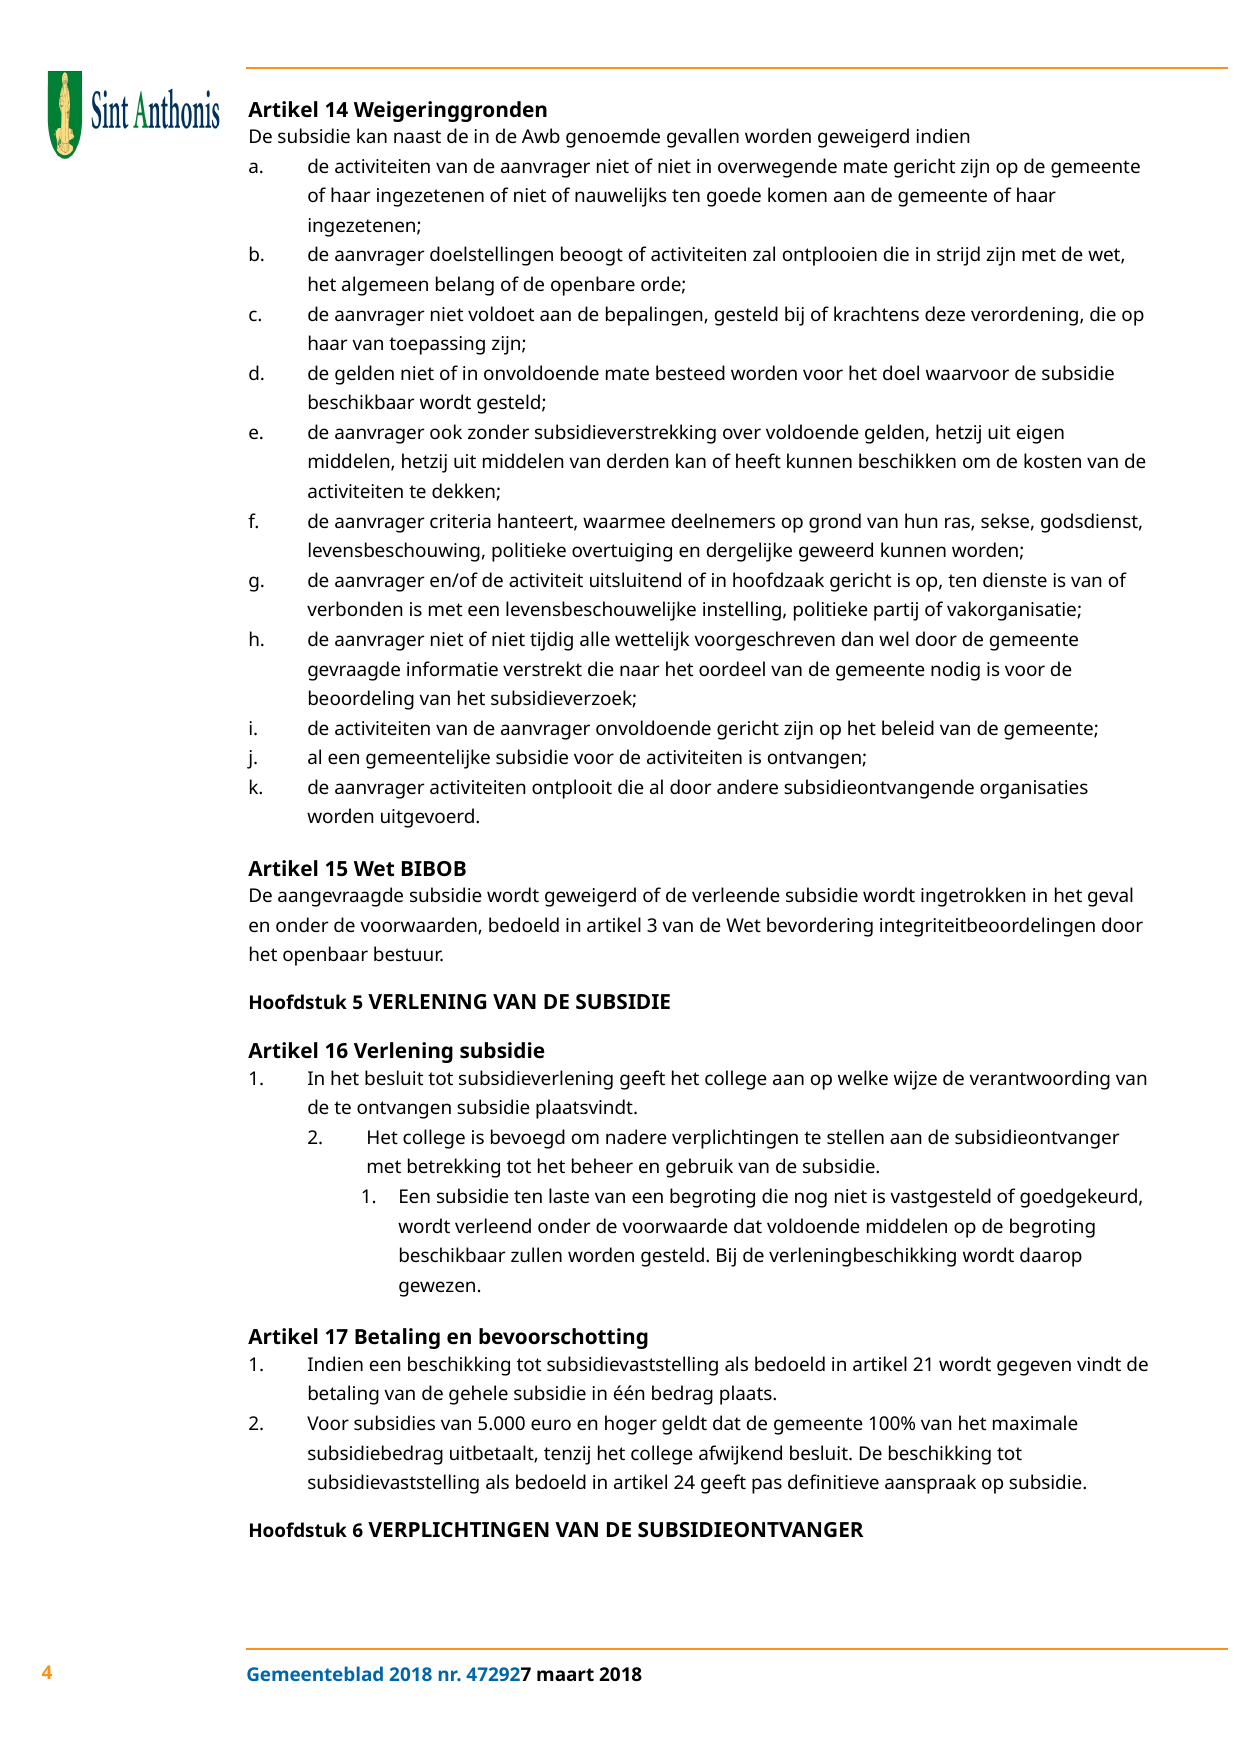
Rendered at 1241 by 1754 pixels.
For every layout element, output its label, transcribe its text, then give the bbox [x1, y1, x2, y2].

list de activiteiten van de aanvrager niet of niet in overwegende mate gericht zijn op de gemeente of haar ingezetenen of niet of nauwelijks ten goede komen aan de gemeente of haar ingezetenen; [248, 153, 1152, 238]
text Artikel 15 Wet BIBOB [248, 854, 1152, 882]
text De subsidie kan naast de in de Awb genoemde gevallen worden geweigerd indien [248, 123, 1152, 149]
list de activiteiten van de aanvrager onvoldoende gericht zijn op het beleid van de gemeente; [248, 715, 1152, 741]
list Voor subsidies van 5.000 euro en hoger geldt dat de gemeente 100% van het maximale subsidiebedrag uitbetaalt, tenzij het college afwijkend besluit. De beschikking tot subsidievaststelling als bedoeld in artikel 24 geeft pas definitieve aanspraak op subsidie. [248, 1410, 1152, 1495]
text De aangevraagde subsidie wordt geweigerd of de verleende subsidie wordt ingetrokken in het geval en onder de voorwaarden, bedoeld in artikel 3 van de Wet bevordering integriteitbeoordelingen door het openbaar bestuur. [248, 882, 1152, 967]
list de gelden niet of in onvoldoende mate besteed worden voor het doel waarvoor de subsidie beschikbaar wordt gesteld; [248, 360, 1152, 415]
list de aanvrager niet of niet tijdig alle wettelijk voorgeschreven dan wel door de gemeente gevraagde informatie verstrekt die naar het oordeel van de gemeente nodig is voor de beoordeling van het subsidieverzoek; [248, 626, 1152, 711]
list In het besluit tot subsidieverlening geeft het college aan op welke wijze de verantwoording van de te ontvangen subsidie plaatsvindt. [248, 1065, 1152, 1120]
list de aanvrager doelstellingen beoogt of activiteiten zal ontplooien die in strijd zijn met de wet, het algemeen belang of de openbare orde; [248, 242, 1152, 297]
list Een subsidie ten laste van een begroting die nog niet is vastgesteld of goedgekeurd, wordt verleend onder de voorwaarde dat voldoende middelen op de begroting beschikbaar zullen worden gesteld. Bij de verleningbeschikking wordt daarop gewezen. [361, 1183, 1152, 1298]
text Hoofdstuk 5 VERLENING VAN DE SUBSIDIE [248, 987, 1152, 1016]
list de aanvrager ook zonder subsidieverstrekking over voldoende gelden, hetzij uit eigen middelen, hetzij uit middelen van derden kan of heeft kunnen beschikken om de kosten van de activiteiten te dekken; [248, 419, 1152, 504]
text Artikel 17 Betaling en bevoorschotting [248, 1322, 1152, 1351]
list Het college is bevoegd om nadere verplichtingen te stellen aan de subsidieontvanger met betrekking tot het beheer en gebruik van de subsidie. [307, 1124, 1152, 1179]
list Indien een beschikking tot subsidievaststelling als bedoeld in artikel 21 wordt gegeven vindt de betaling van de gehele subsidie in één bedrag plaats. [248, 1351, 1152, 1406]
text Artikel 14 Weigeringgronden [248, 95, 1152, 123]
picture [41, 47, 231, 172]
list al een gemeentelijke subsidie voor de activiteiten is ontvangen; [248, 744, 1152, 770]
text Hoofdstuk 6 VERPLICHTINGEN VAN DE SUBSIDIEONTVANGER [248, 1515, 1152, 1543]
text Artikel 16 Verlening subsidie [248, 1037, 1152, 1065]
list de aanvrager activiteiten ontplooit die al door andere subsidieontvangende organisaties worden uitgevoerd. [248, 774, 1152, 829]
list de aanvrager criteria hanteert, waarmee deelnemers op grond van hun ras, sekse, godsdienst, levensbeschouwing, politieke overtuiging en dergelijke geweerd kunnen worden; [248, 508, 1152, 563]
list de aanvrager niet voldoet aan de bepalingen, gesteld bij of krachtens deze verordening, die op haar van toepassing zijn; [248, 301, 1152, 356]
list de aanvrager en/of de activiteit uitsluitend of in hoofdzaak gericht is op, ten dienste is van of verbonden is met een levensbeschouwelijke instelling, politieke partij of vakorganisatie; [248, 567, 1152, 622]
